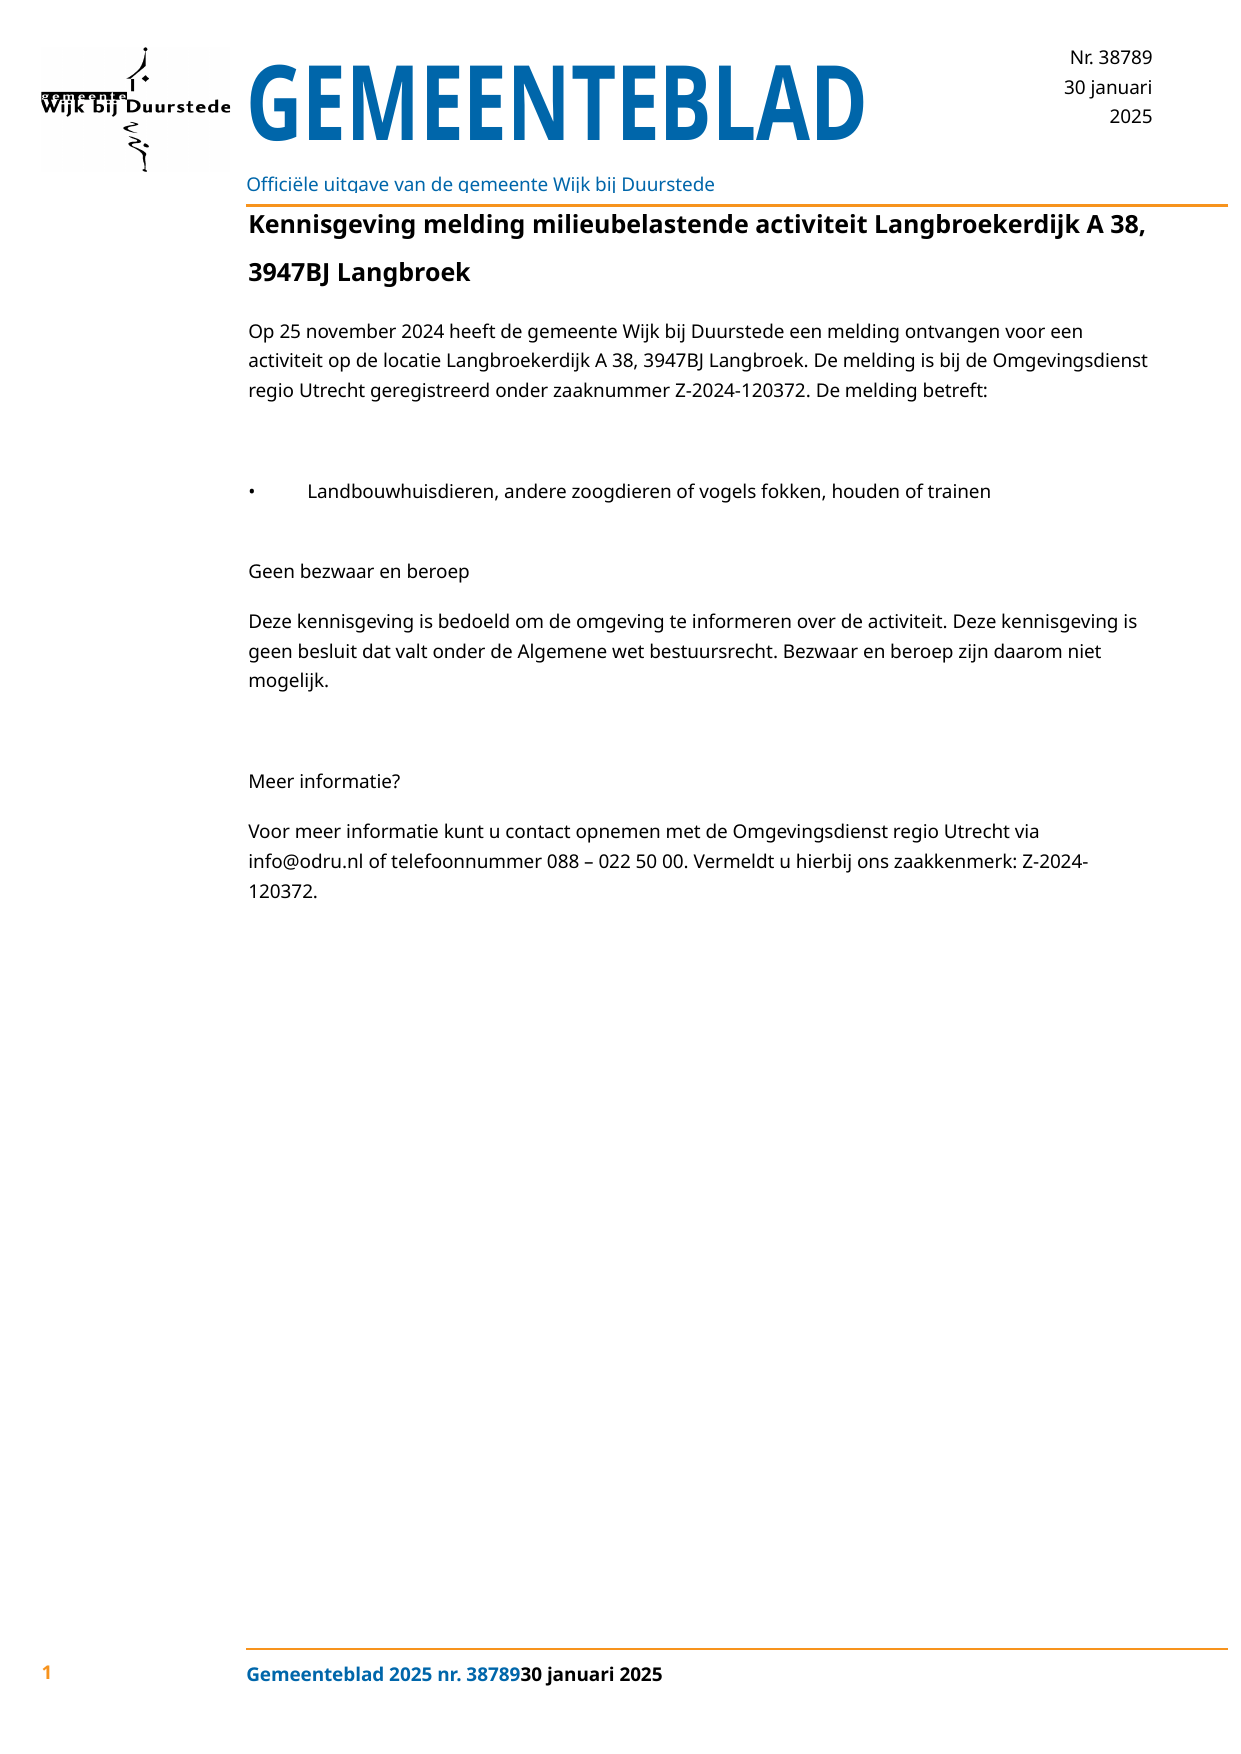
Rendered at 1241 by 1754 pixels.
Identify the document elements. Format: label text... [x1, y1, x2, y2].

text Geen bezwaar en beroep [248, 558, 1152, 584]
text Voor meer informatie kunt u contact opnemen met de Omgevingsdienst regio Utrecht via info@odru.nl of telefoonnummer 088 – 022 50 00. Vermeldt u hierbij ons zaakkenmerk: Z-2024-120372. [248, 819, 1152, 904]
text Op 25 november 2024 heeft de gemeente Wijk bij Duurstede een melding ontvangen voor een activiteit op de locatie Langbroekerdijk A 38, 3947BJ Langbroek. De melding is bij de Omgevingsdienst regio Utrecht geregistreerd onder zaaknummer Z-2024-120372. De melding betreft: [248, 318, 1152, 403]
text Meer informatie? [248, 768, 1152, 794]
list Landbouwhuisdieren, andere zoogdieren of vogels fokken, houden of trainen [248, 478, 1152, 504]
text Deze kennisgeving is bedoeld om de omgeving te informeren over de activiteit. Deze kennisgeving is geen besluit dat valt onder de Algemene wet bestuursrecht. Bezwaar en beroep zijn daarom niet mogelijk. [248, 608, 1152, 693]
text Kennisgeving melding milieubelastende activiteit Langbroekerdijk A 38, 3947BJ Langbroek [248, 207, 1152, 288]
picture [41, 47, 231, 172]
